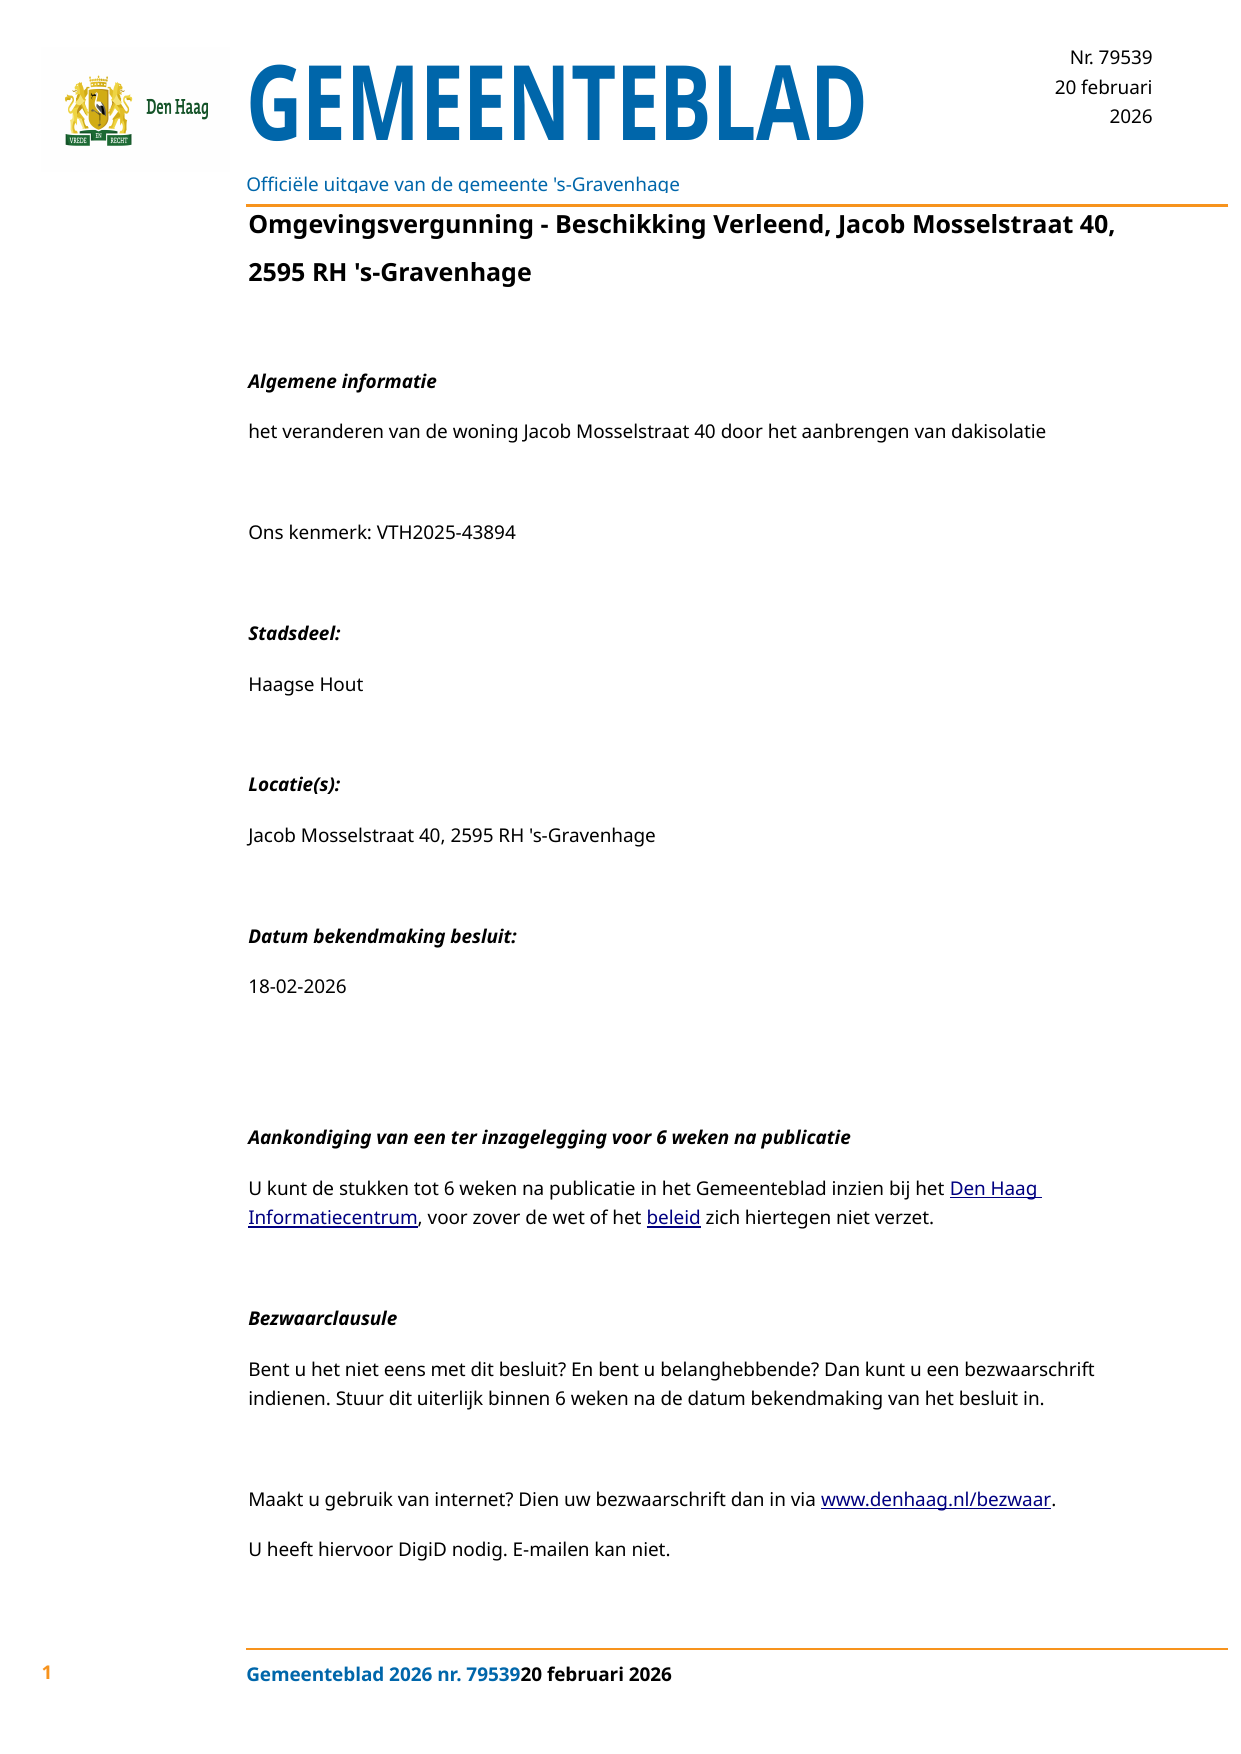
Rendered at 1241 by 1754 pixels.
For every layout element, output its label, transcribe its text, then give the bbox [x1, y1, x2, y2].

text Haagse Hout [248, 671, 1152, 697]
text 18-02-2026 [248, 973, 1152, 999]
text Bezwaarclausule [248, 1305, 1152, 1331]
text Ons kenmerk: VTH2025-43894 [248, 519, 1152, 545]
text Omgevingsvergunning - Beschikking Verleend, Jacob Mosselstraat 40, 2595 RH 's-Gravenhage [248, 207, 1152, 288]
text Algemene informatie [248, 368, 1152, 394]
text Stadsdeel: [248, 620, 1152, 646]
text Locatie(s): [248, 772, 1152, 797]
text Jacob Mosselstraat 40, 2595 RH 's-Gravenhage [248, 822, 1152, 848]
text het veranderen van de woning Jacob Mosselstraat 40 door het aanbrengen van dakisolatie [248, 419, 1152, 444]
text Bent u het niet eens met dit besluit? En bent u belanghebbende? Dan kunt u een bezwaarschrift indienen. Stuur dit uiterlijk binnen 6 weken na de datum bekendmaking van het besluit in. [248, 1356, 1152, 1411]
text U kunt de stukken tot 6 weken na publicatie in het Gemeenteblad inzien bij het Den Haag Informatiecentrum, voor zover de wet of het beleid zich hiertegen niet verzet. [248, 1175, 1152, 1230]
text U heeft hiervoor DigiD nodig. E-mailen kan niet. [248, 1537, 1152, 1562]
text Aankondiging van een ter inzagelegging voor 6 weken na publicatie [248, 1124, 1152, 1150]
picture [41, 47, 231, 172]
text Datum bekendmaking besluit: [248, 923, 1152, 949]
text Maakt u gebruik van internet? Dien uw bezwaarschrift dan in via www.denhaag.nl/bezwaar. [248, 1486, 1152, 1512]
